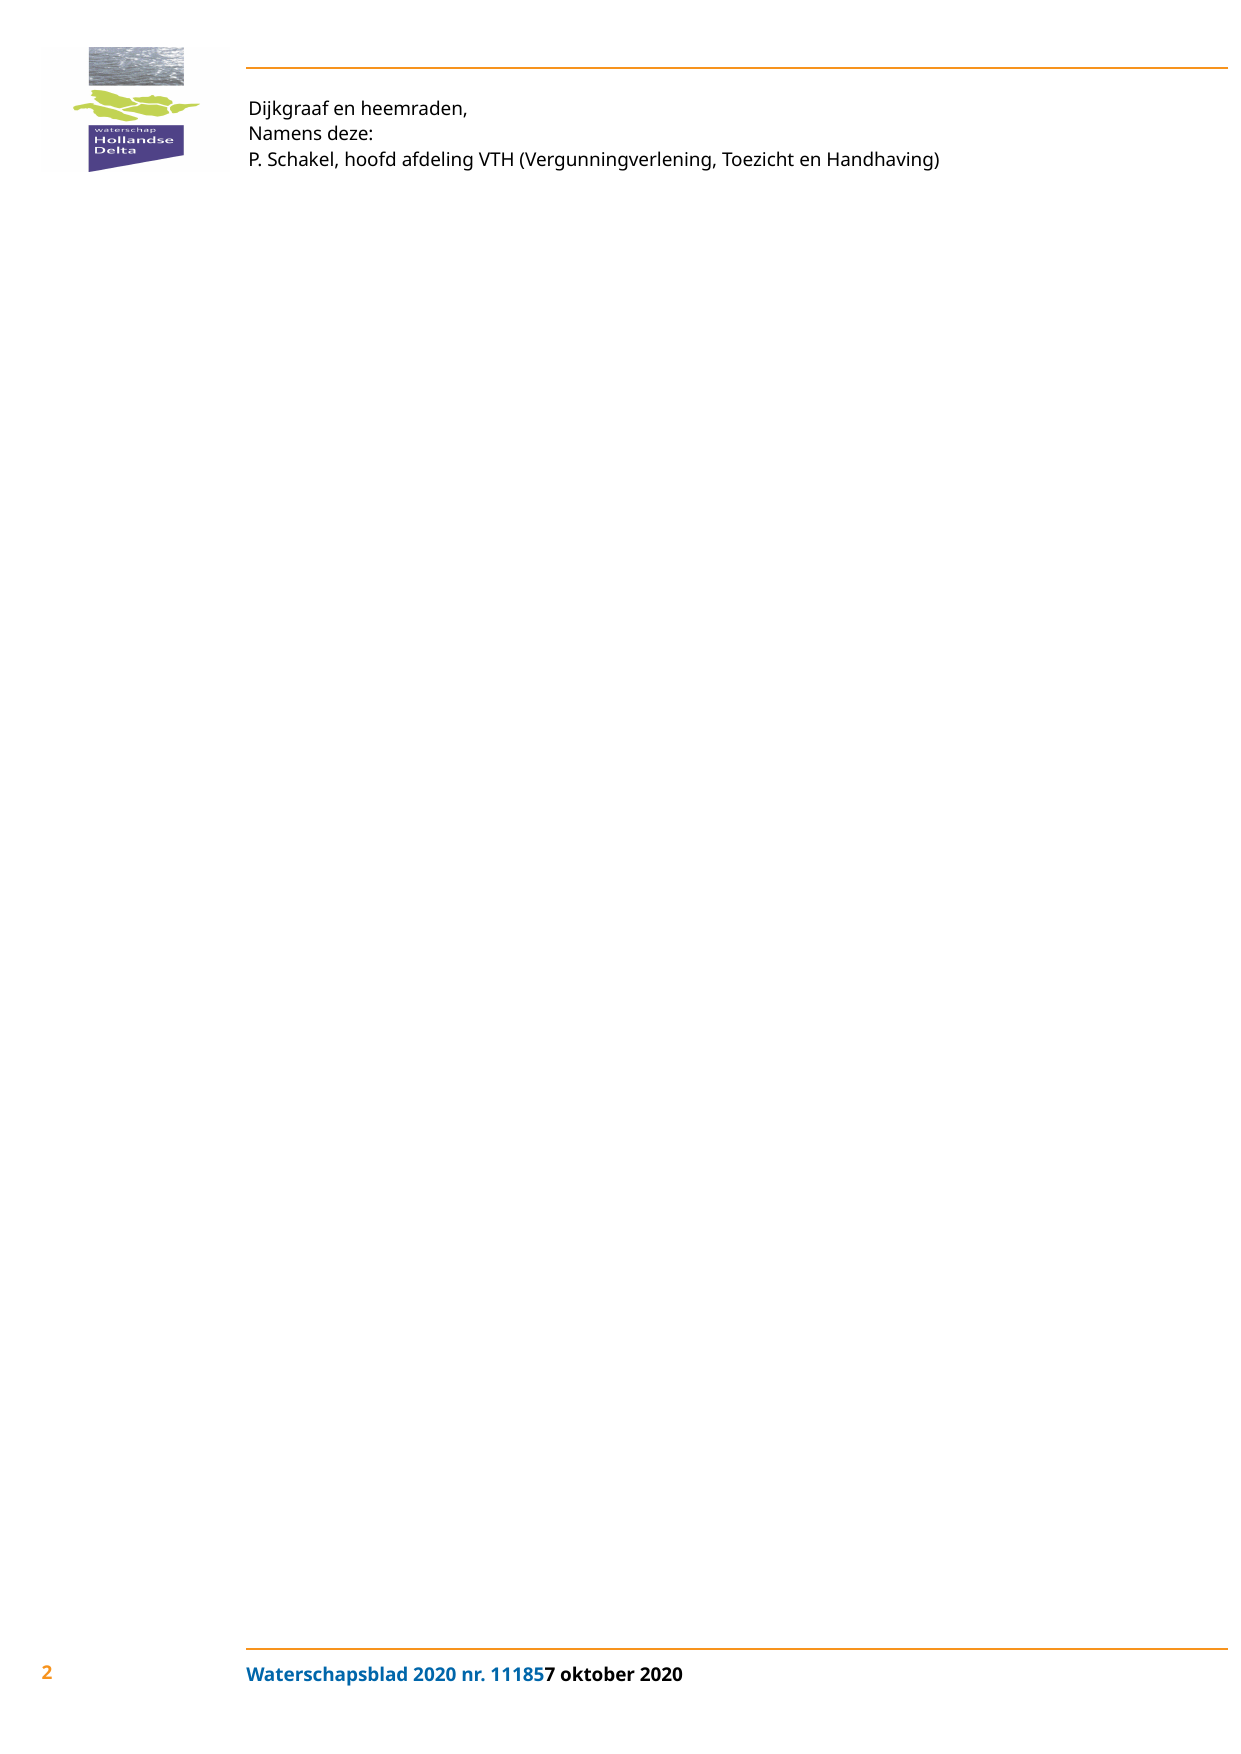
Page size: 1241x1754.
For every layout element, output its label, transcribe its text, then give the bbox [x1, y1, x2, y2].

text P. Schakel, hoofd afdeling VTH (Vergunningverlening, Toezicht en Handhaving) [248, 146, 1152, 172]
text Namens deze: [248, 121, 1152, 146]
picture [41, 47, 231, 172]
text Dijkgraaf en heemraden, [248, 95, 1152, 121]
